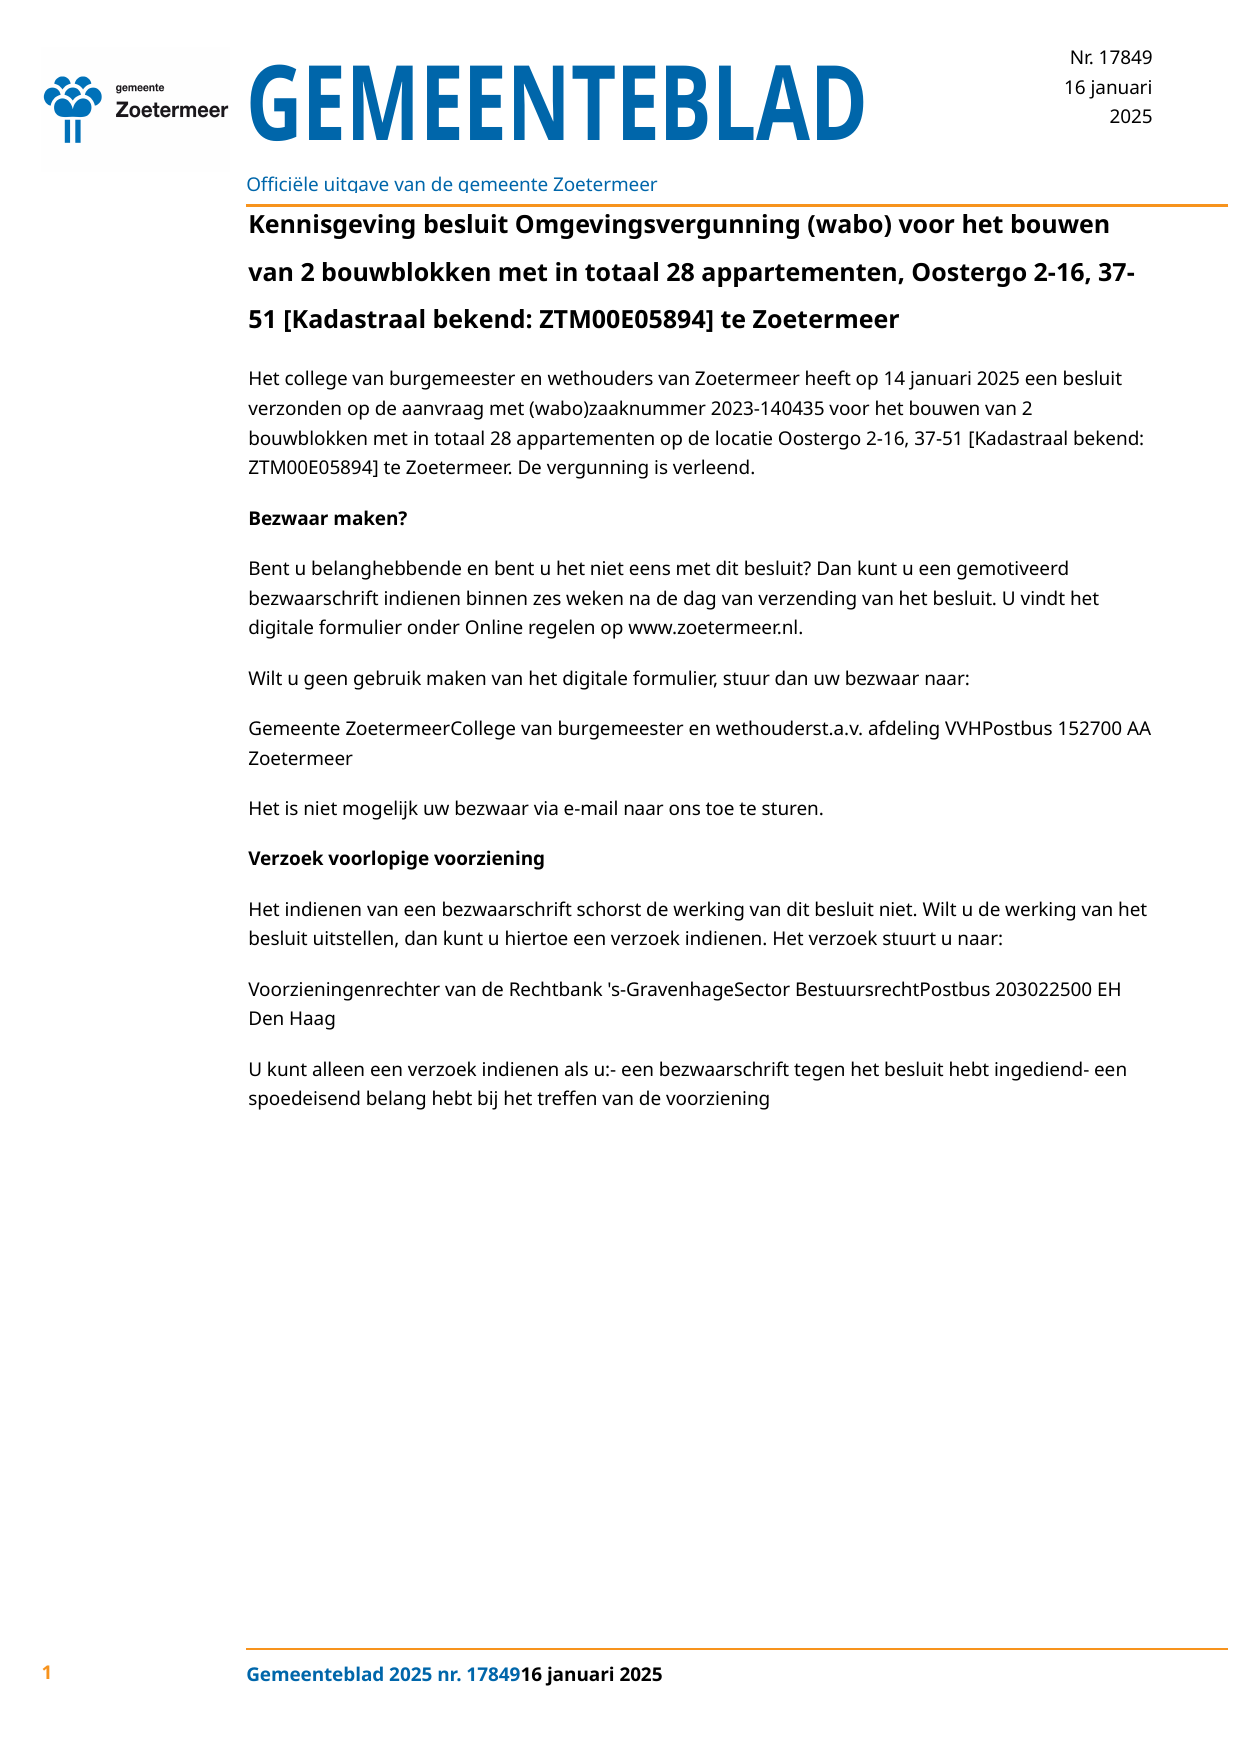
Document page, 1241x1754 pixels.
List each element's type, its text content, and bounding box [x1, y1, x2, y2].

text Het is niet mogelijk uw bezwaar via e-mail naar ons toe te sturen. [248, 795, 1152, 821]
text Voorzieningenrechter van de Rechtbank 's-GravenhageSector BestuursrechtPostbus 203022500 EH Den Haag [248, 976, 1152, 1031]
text Het college van burgemeester en wethouders van Zoetermeer heeft op 14 januari 2025 een besluit verzonden op de aanvraag met (wabo)zaaknummer 2023-140435 voor het bouwen van 2 bouwblokken met in totaal 28 appartementen op de locatie Oostergo 2-16, 37-51 [Kadastraal bekend: ZTM00E05894] te Zoetermeer. De vergunning is verleend. [248, 366, 1152, 480]
text Verzoek voorlopige voorziening [248, 846, 1152, 871]
text Kennisgeving besluit Omgevingsvergunning (wabo) voor het bouwen van 2 bouwblokken met in totaal 28 appartementen, Oostergo 2-16, 37-51 [Kadastraal bekend: ZTM00E05894] te Zoetermeer [248, 207, 1152, 336]
text U kunt alleen een verzoek indienen als u:- een bezwaarschrift tegen het besluit hebt ingediend- een spoedeisend belang hebt bij het treffen van de voorziening [248, 1056, 1152, 1111]
text Bezwaar maken? [248, 505, 1152, 530]
text Bent u belanghebbende en bent u het niet eens met dit besluit? Dan kunt u een gemotiveerd bezwaarschrift indienen binnen zes weken na de dag van verzending van het besluit. U vindt het digitale formulier onder Online regelen op www.zoetermeer.nl. [248, 555, 1152, 640]
text Gemeente ZoetermeerCollege van burgemeester en wethouderst.a.v. afdeling VVHPostbus 152700 AA Zoetermeer [248, 715, 1152, 770]
text Wilt u geen gebruik maken van het digitale formulier, stuur dan uw bezwaar naar: [248, 665, 1152, 690]
picture [41, 47, 231, 172]
text Het indienen van een bezwaarschrift schorst de werking van dit besluit niet. Wilt u de werking van het besluit uitstellen, dan kunt u hiertoe een verzoek indienen. Het verzoek stuurt u naar: [248, 896, 1152, 951]
